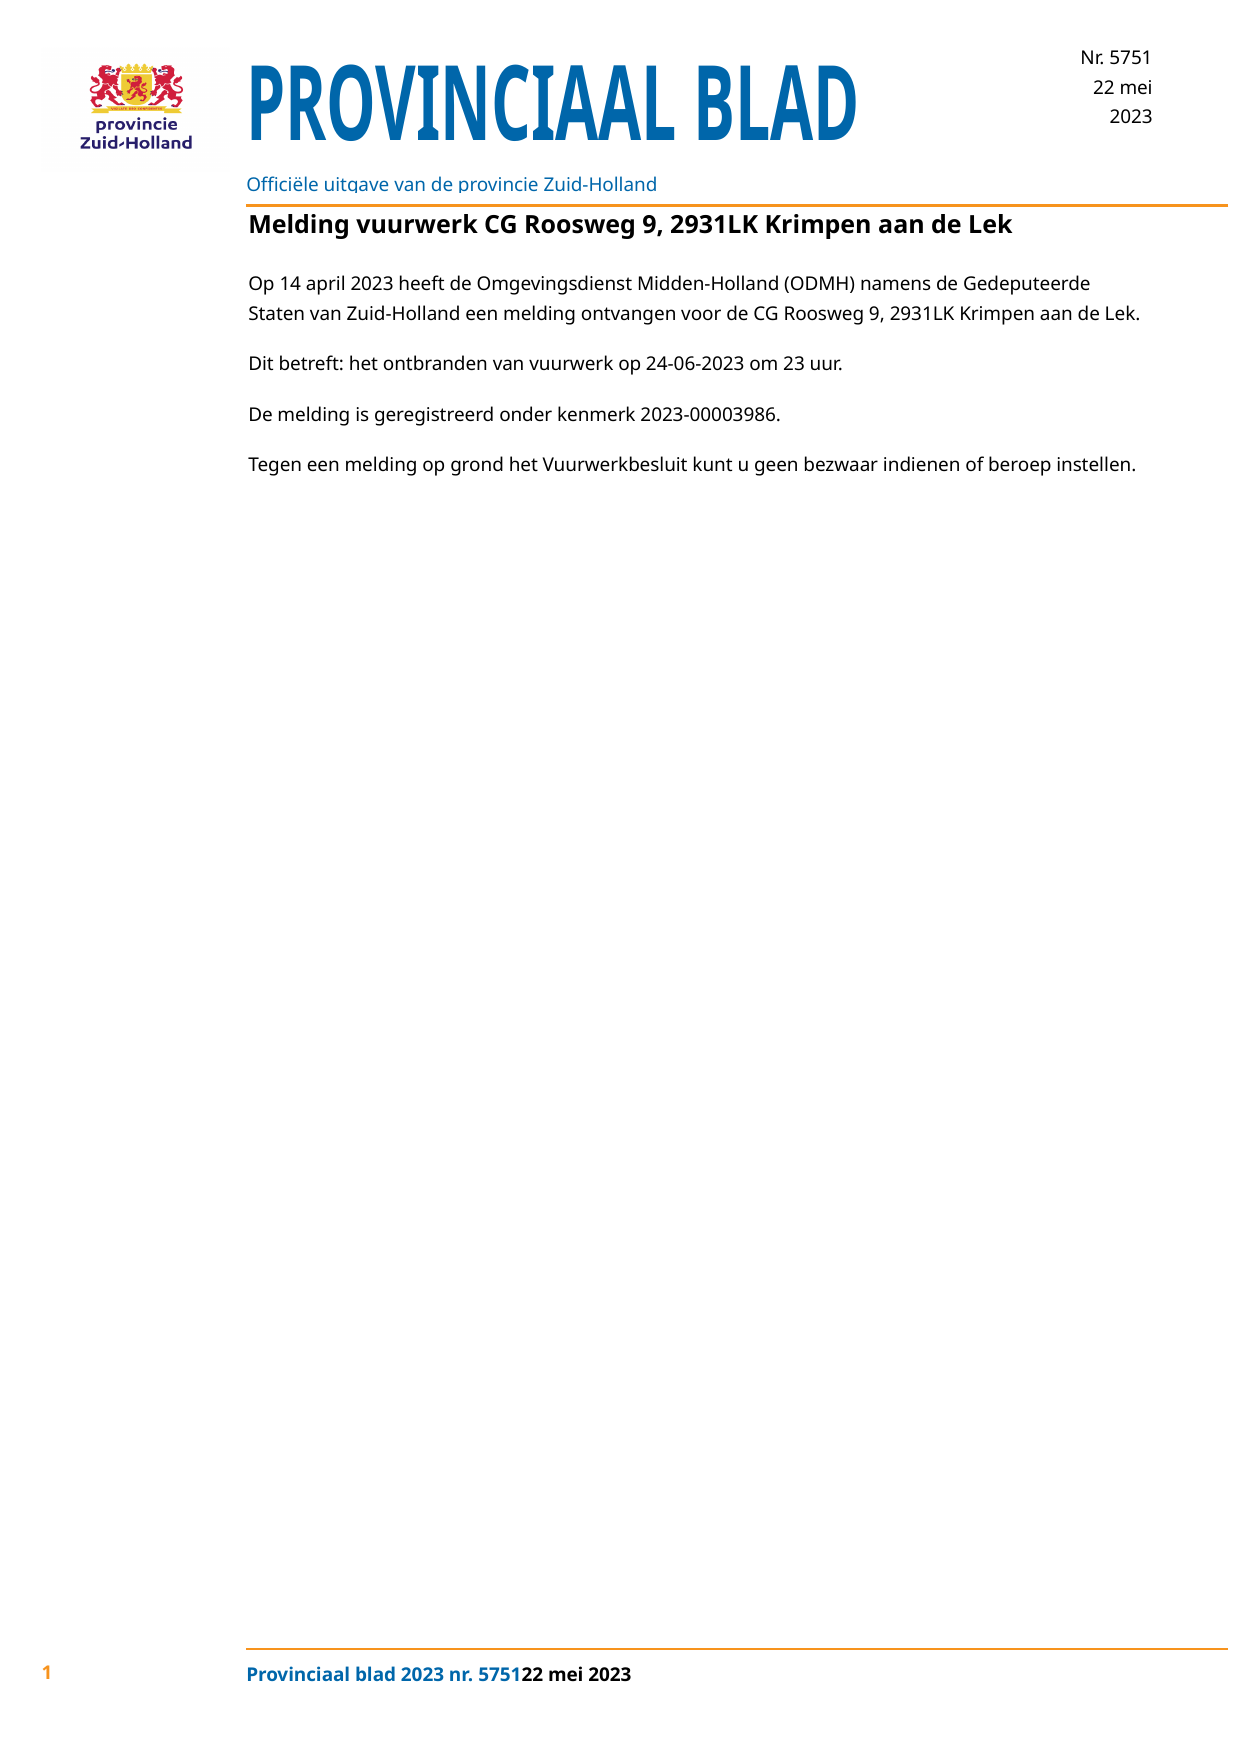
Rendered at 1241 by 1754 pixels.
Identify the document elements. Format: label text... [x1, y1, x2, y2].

text Dit betreft: het ontbranden van vuurwerk op 24-06-2023 om 23 uur. [248, 350, 1152, 376]
picture [41, 47, 231, 172]
text De melding is geregistreerd onder kenmerk 2023-00003986. [248, 401, 1152, 426]
text Melding vuurwerk CG Roosweg 9, 2931LK Krimpen aan de Lek [248, 207, 1152, 241]
text Op 14 april 2023 heeft de Omgevingsdienst Midden-Holland (ODMH) namens de Gedeputeerde Staten van Zuid-Holland een melding ontvangen voor de CG Roosweg 9, 2931LK Krimpen aan de Lek. [248, 270, 1152, 326]
text Tegen een melding op grond het Vuurwerkbesluit kunt u geen bezwaar indienen of beroep instellen. [248, 451, 1152, 477]
